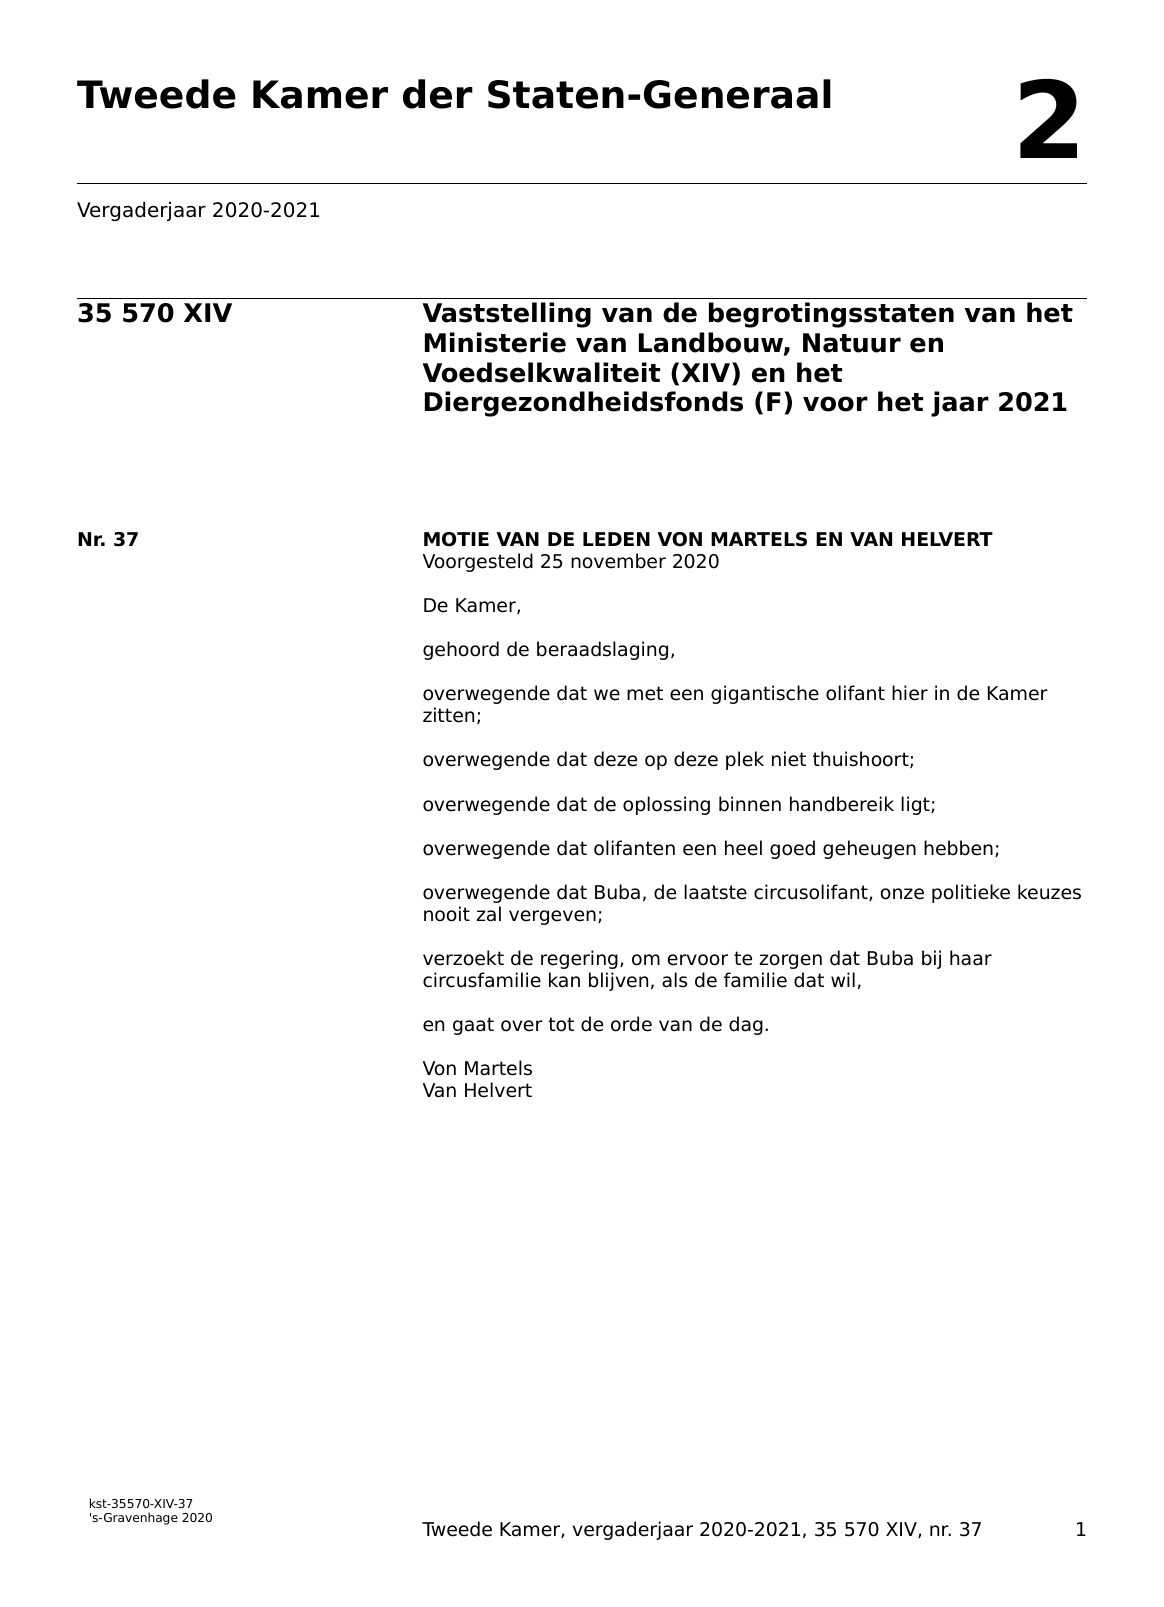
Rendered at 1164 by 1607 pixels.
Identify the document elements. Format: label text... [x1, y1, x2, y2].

text gehoord de beraadslaging, [422, 639, 1087, 661]
text kst-35570-XIV-37 [88, 1497, 323, 1511]
text Von Martels [422, 1058, 1087, 1080]
table_header Tweede Kamer der Staten-Generaal [77, 59, 886, 183]
text Voorgesteld 25 november 2020 [422, 551, 1087, 573]
text 's-Gravenhage 2020 [88, 1511, 323, 1525]
text verzoekt de regering, om ervoor te zorgen dat Buba bij haar circusfamilie kan blijven, als de familie dat wil, [422, 948, 1087, 992]
text overwegende dat olifanten een heel goed geheugen hebben; [422, 838, 1087, 860]
text overwegende dat deze op deze plek niet thuishoort; [422, 749, 1087, 771]
text De Kamer, [422, 595, 1087, 617]
text overwegende dat de oplossing binnen handbereik ligt; [422, 793, 1087, 816]
subtitle 35 570 XIV Vaststelling van de begrotingsstaten van het Ministerie van Landbouw, Natuur en Voedselkwaliteit (XIV) en het Diergezondheidsfonds (F) voor het jaar 2021 [77, 299, 1087, 418]
subtitle Nr. 37 MOTIE VAN DE LEDEN VON MARTELS EN VAN HELVERT [77, 529, 1087, 551]
text en gaat over tot de orde van de dag. [422, 1014, 1087, 1036]
table_header 2 [886, 59, 1087, 183]
text overwegende dat Buba, de laatste circusolifant, onze politieke keuzes nooit zal vergeven; [422, 882, 1087, 926]
text Van Helvert [422, 1080, 1087, 1102]
text overwegende dat we met een gigantische olifant hier in de Kamer zitten; [422, 683, 1087, 727]
table_cell Vergaderjaar 2020-2021 [77, 184, 1087, 298]
